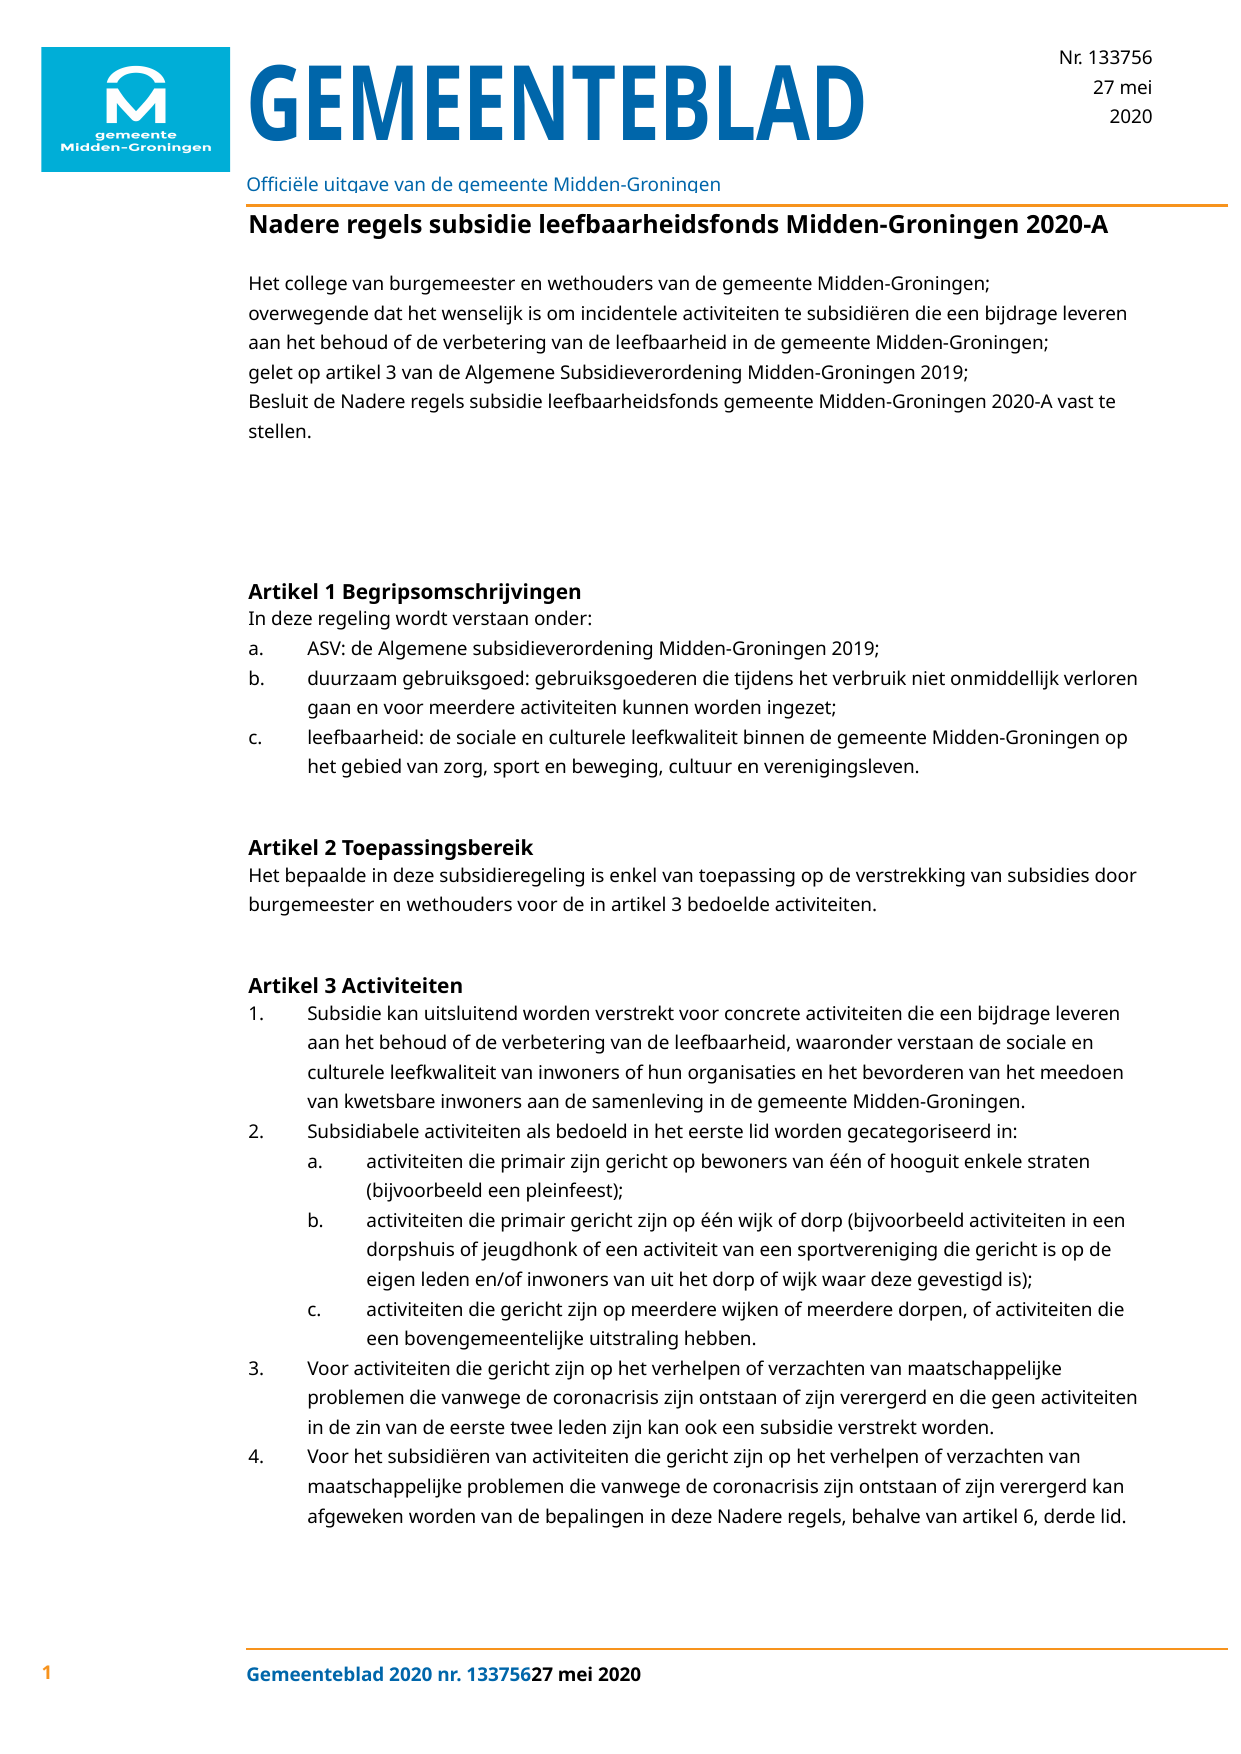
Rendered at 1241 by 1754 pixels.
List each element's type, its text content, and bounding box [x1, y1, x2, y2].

text overwegende dat het wenselijk is om incidentele activiteiten te subsidiëren die een bijdrage leveren aan het behoud of de verbetering van de leefbaarheid in de gemeente Midden-Groningen; [248, 300, 1152, 355]
text Artikel 3 Activiteiten [248, 971, 1152, 1000]
list activiteiten die gericht zijn op meerdere wijken of meerdere dorpen, of activiteiten die een bovengemeentelijke uitstraling hebben. [307, 1296, 1152, 1351]
list leefbaarheid: de sociale en culturele leefkwaliteit binnen de gemeente Midden-Groningen op het gebied van zorg, sport en beweging, cultuur en verenigingsleven. [248, 724, 1152, 779]
text Het bepaalde in deze subsidieregeling is enkel van toepassing op de verstrekking van subsidies door burgemeester en wethouders voor de in artikel 3 bedoelde activiteiten. [248, 862, 1152, 917]
text Nadere regels subsidie leefbaarheidsfonds Midden-Groningen 2020-A [248, 207, 1152, 241]
list duurzaam gebruiksgoed: gebruiksgoederen die tijdens het verbruik niet onmiddellijk verloren gaan en voor meerdere activiteiten kunnen worden ingezet; [248, 665, 1152, 720]
text gelet op artikel 3 van de Algemene Subsidieverordening Midden-Groningen 2019; [248, 359, 1152, 385]
picture [108, 66, 164, 82]
text In deze regeling wordt verstaan onder: [248, 606, 1152, 631]
list Voor het subsidiëren van activiteiten die gericht zijn op het verhelpen of verzachten van maatschappelijke problemen die vanwege de coronacrisis zijn ontstaan of zijn verergerd kan afgeweken worden van de bepalingen in deze Nadere regels, behalve van artikel 6, derde lid. [248, 1444, 1152, 1528]
text Het college van burgemeester en wethouders van de gemeente Midden-Groningen; [248, 270, 1152, 296]
list ASV: de Algemene subsidieverordening Midden-Groningen 2019; [248, 635, 1152, 661]
picture [107, 89, 165, 122]
list Subsidie kan uitsluitend worden verstrekt voor concrete activiteiten die een bijdrage leveren aan het behoud of de verbetering van de leefbaarheid, waaronder verstaan de sociale en culturele leefkwaliteit van inwoners of hun organisaties en het bevorderen van het meedoen van kwetsbare inwoners aan de samenleving in de gemeente Midden-Groningen. [248, 1000, 1152, 1114]
list Subsidiabele activiteiten als bedoeld in het eerste lid worden gecategoriseerd in: [248, 1118, 1152, 1144]
list activiteiten die primair gericht zijn op één wijk of dorp (bijvoorbeeld activiteiten in een dorpshuis of jeugdhonk of een activiteit van een sportvereniging die gericht is op de eigen leden en/of inwoners van uit het dorp of wijk waar deze gevestigd is); [307, 1207, 1152, 1292]
text Artikel 1 Begripsomschrijvingen [248, 577, 1152, 606]
picture [184, 146, 190, 153]
text Artikel 2 Toepassingsbereik [248, 833, 1152, 862]
list Voor activiteiten die gericht zijn op het verhelpen of verzachten van maatschappelijke problemen die vanwege de coronacrisis zijn ontstaan of zijn verergerd en die geen activiteiten in de zin van de eerste twee leden zijn kan ook een subsidie verstrekt worden. [248, 1355, 1152, 1440]
list activiteiten die primair zijn gericht op bewoners van één of hooguit enkele straten (bijvoorbeeld een pleinfeest); [307, 1148, 1152, 1203]
text Besluit de Nadere regels subsidie leefbaarheidsfonds gemeente Midden-Groningen 2020-A vast te stellen. [248, 389, 1152, 444]
